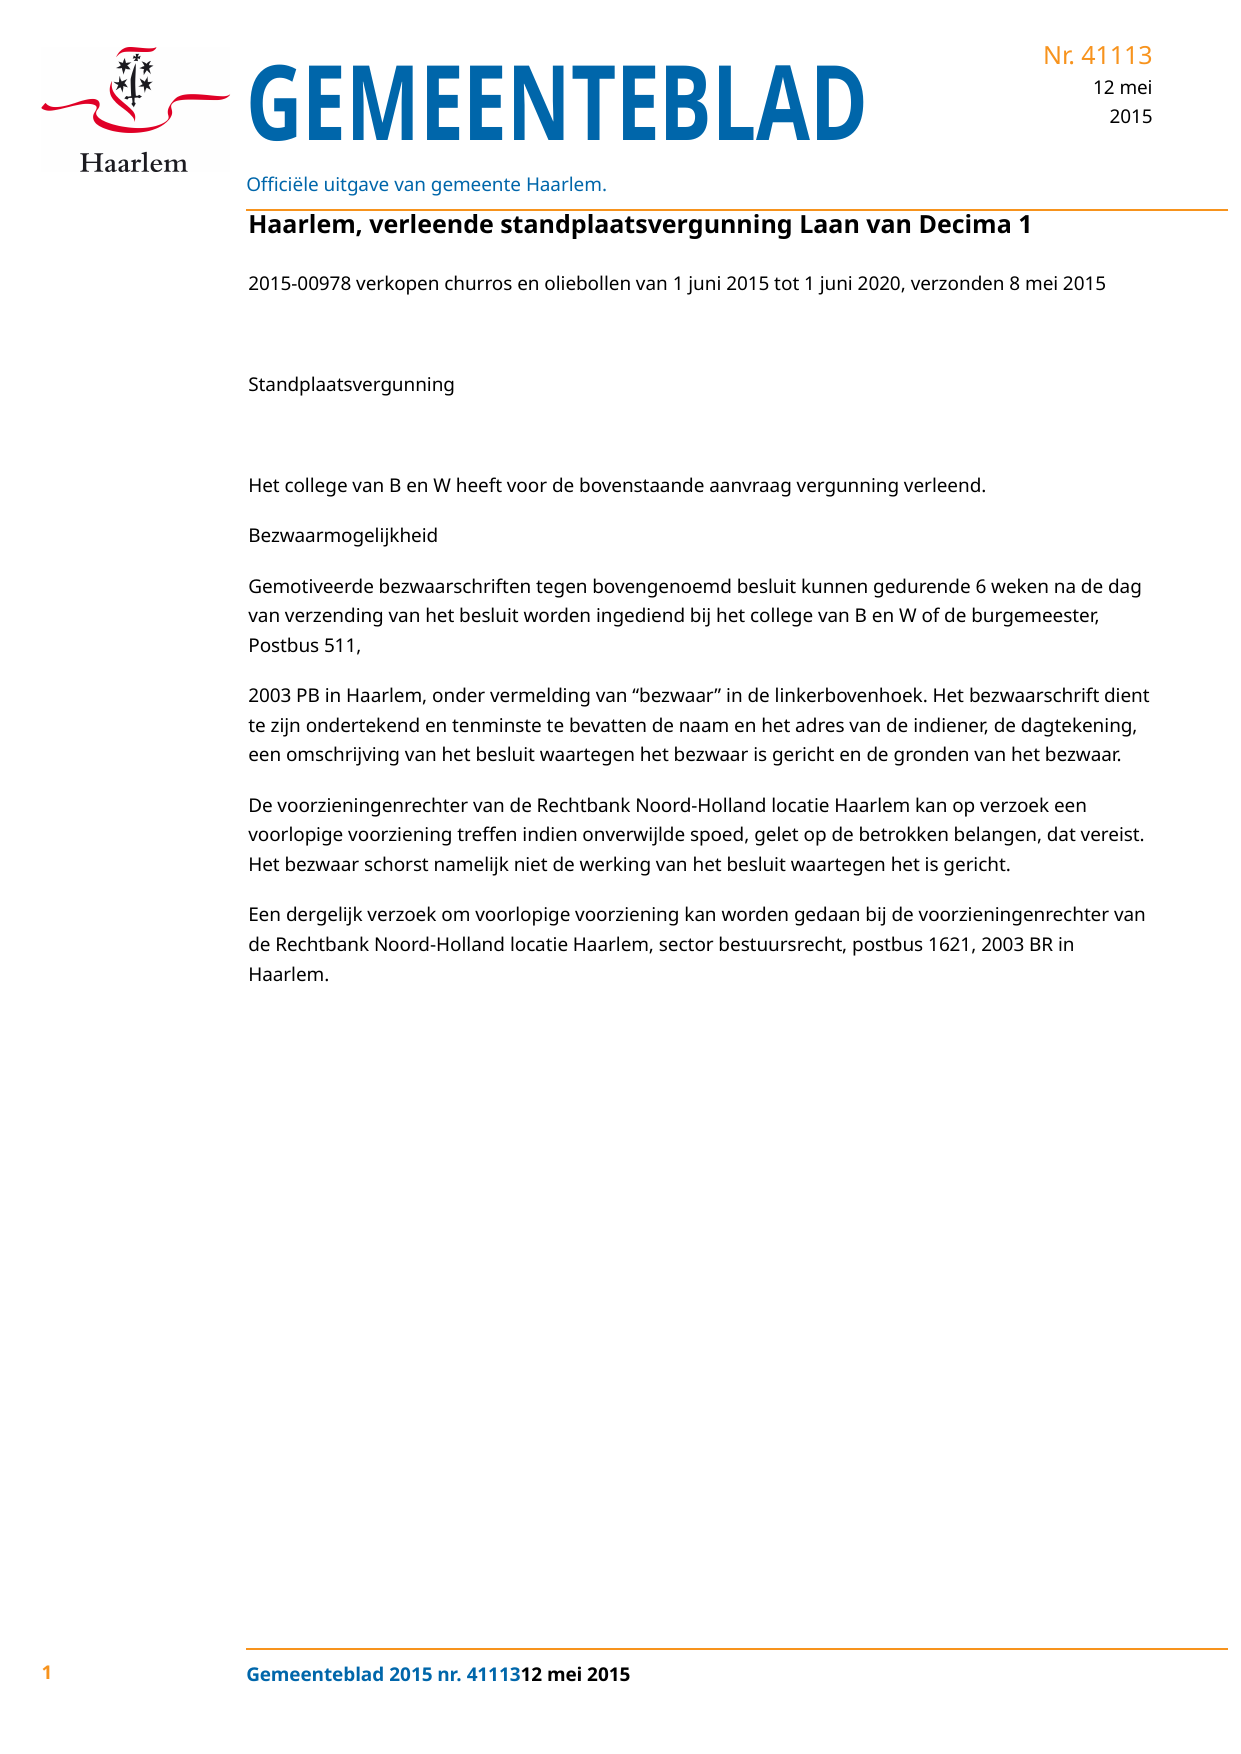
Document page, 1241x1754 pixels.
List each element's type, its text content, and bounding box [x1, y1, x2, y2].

text Gemotiveerde bezwaarschriften tegen bovengenoemd besluit kunnen gedurende 6 weken na de dag van verzending van het besluit worden ingediend bij het college van B en W of de burgemeester, Postbus 511, [248, 573, 1152, 658]
text Het college van B en W heeft voor de bovenstaande aanvraag vergunning verleend. [248, 472, 1152, 498]
picture [41, 47, 231, 172]
text De voorzieningenrechter van de Rechtbank Noord-Holland locatie Haarlem kan op verzoek een voorlopige voorziening treffen indien onverwijlde spoed, gelet op de betrokken belangen, dat vereist. Het bezwaar schorst namelijk niet de werking van het besluit waartegen het is gericht. [248, 792, 1152, 877]
text Haarlem, verleende standplaatsvergunning Laan van Decima 1 [248, 211, 1152, 241]
text Bezwaarmogelijkheid [248, 522, 1152, 548]
text Standplaatsvergunning [248, 371, 1152, 397]
text Een dergelijk verzoek om voorlopige voorziening kan worden gedaan bij de voorzieningenrechter van de Rechtbank Noord-Holland locatie Haarlem, sector bestuursrecht, postbus 1621, 2003 BR in Haarlem. [248, 902, 1152, 986]
text 2015-00978 verkopen churros en oliebollen van 1 juni 2015 tot 1 juni 2020, verzonden 8 mei 2015 [248, 270, 1152, 296]
text 2003 PB in Haarlem, onder vermelding van “bezwaar” in de linkerbovenhoek. Het bezwaarschrift dient te zijn ondertekend en tenminste te bevatten de naam en het adres van de indiener, de dagtekening, een omschrijving van het besluit waartegen het bezwaar is gericht en de gronden van het bezwaar. [248, 682, 1152, 767]
